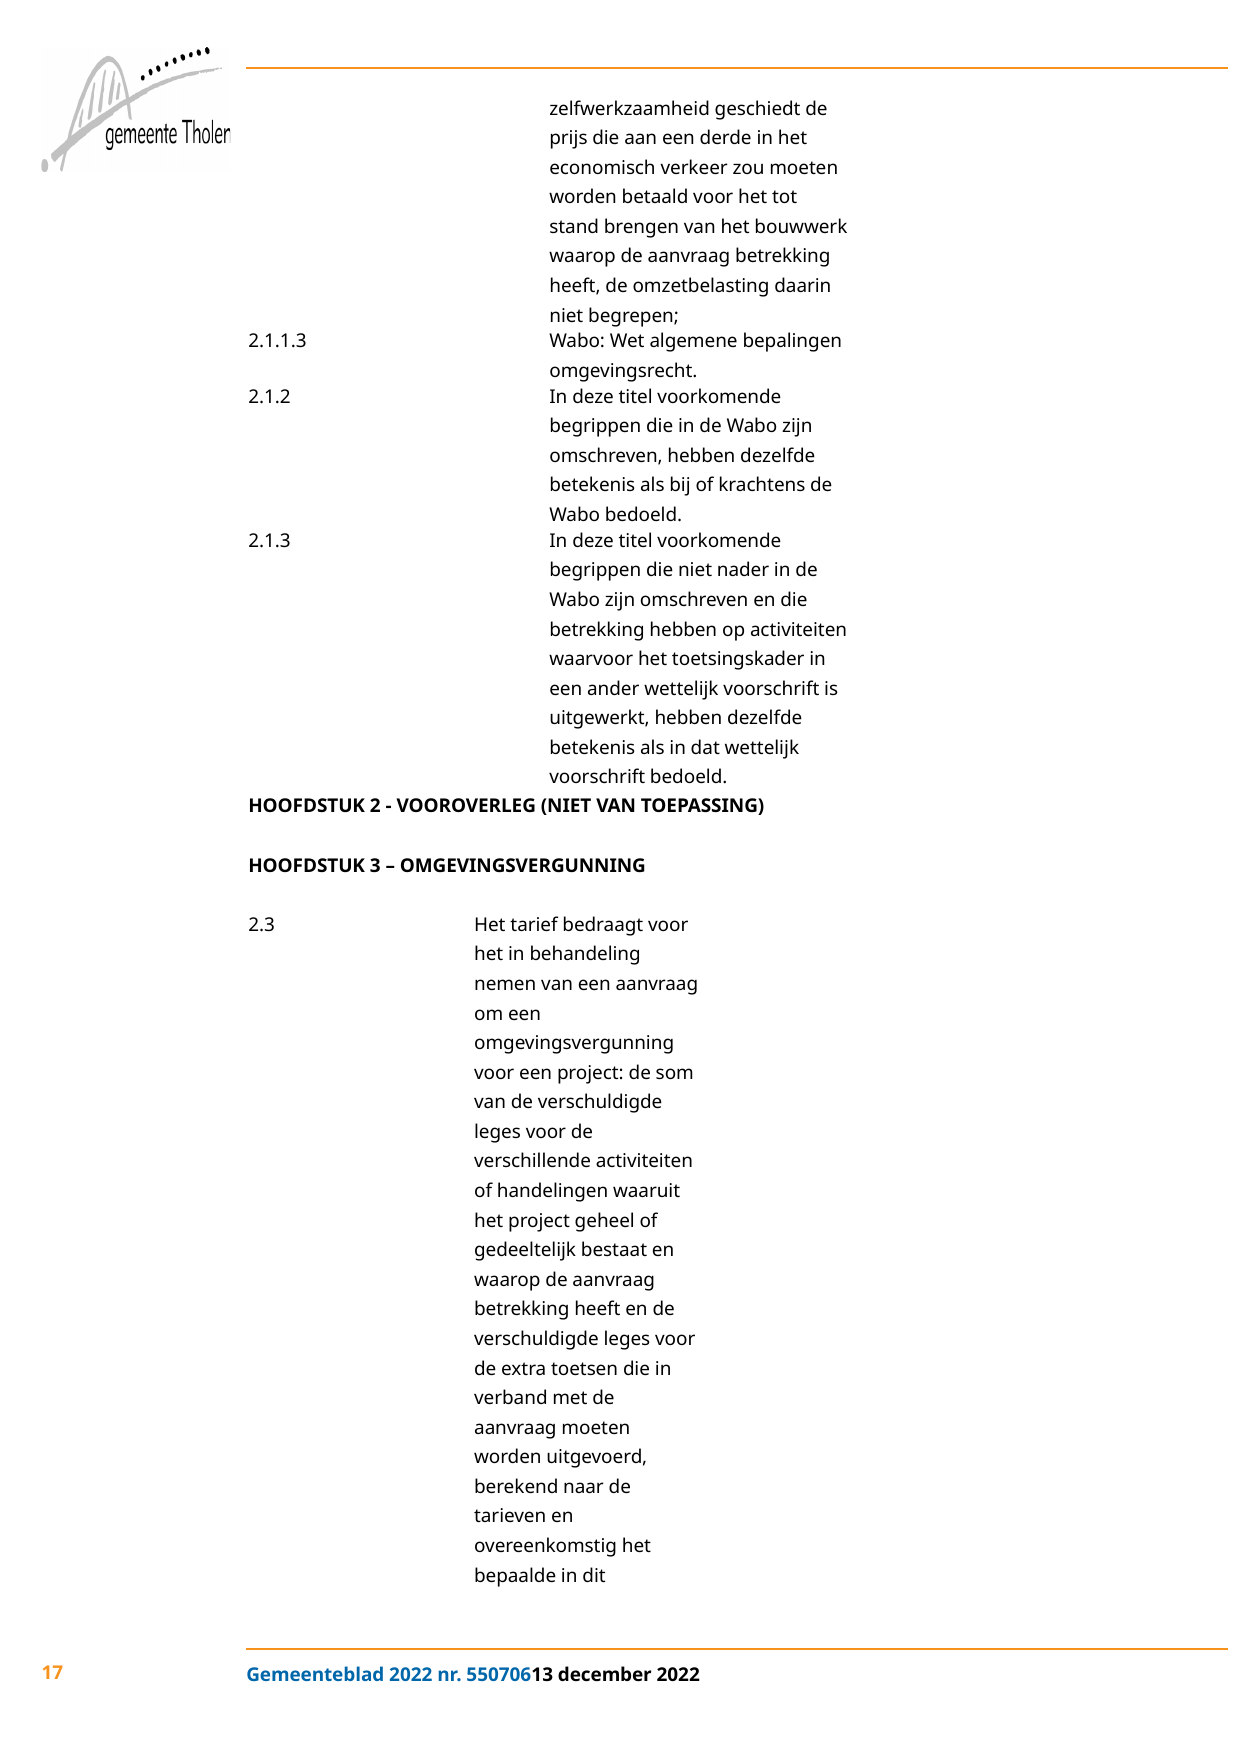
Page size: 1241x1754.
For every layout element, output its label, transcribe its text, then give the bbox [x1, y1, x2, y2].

text HOOFDSTUK 2 - VOOROVERLEG (NIET VAN TOEPASSING) [248, 793, 1152, 818]
table_header Het tarief bedraagt voor het in behandeling nemen van een aanvraag om een omgevingsvergunning voor een project: de som van de verschuldigde leges voor de verschillende activiteiten of handelingen waaruit het project geheel of gedeeltelijk bestaat en waarop de aanvraag betrekking heeft en de verschuldigde leges voor de extra toetsen die in verband met de aanvraag moeten worden uitgevoerd, berekend naar de tarieven en overeenkomstig het bepaalde in dit [474, 911, 700, 1588]
picture [41, 47, 231, 172]
table_cell [850, 527, 1152, 789]
table_cell [850, 383, 1152, 527]
table_header [700, 911, 1152, 1588]
text HOOFDSTUK 3 – OMGEVINGSVERGUNNING [248, 852, 1152, 877]
table_cell Wabo: Wet algemene bepalingen omgevingsrecht. [549, 328, 850, 383]
table_cell In deze titel voorkomende begrippen die niet nader in de Wabo zijn omschreven en die betrekking hebben op activiteiten waarvoor het toetsingskader in een ander wettelijk voorschrift is uitgewerkt, hebben dezelfde betekenis als in dat wettelijk voorschrift bedoeld. [549, 527, 850, 789]
table_cell 2.1.3 [248, 527, 549, 789]
table_cell zelfwerkzaamheid geschiedt de prijs die aan een derde in het economisch verkeer zou moeten worden betaald voor het tot stand brengen van het bouwwerk waarop de aanvraag betrekking heeft, de omzetbelasting daarin niet begrepen; [549, 95, 850, 328]
table_cell 2.1.1.3 [248, 328, 549, 383]
table_header 2.3 [248, 911, 474, 1588]
table_cell [248, 95, 549, 328]
table_cell 2.1.2 [248, 383, 549, 527]
table_cell [850, 328, 1152, 383]
table_cell [850, 95, 1152, 328]
table_cell In deze titel voorkomende begrippen die in de Wabo zijn omschreven, hebben dezelfde betekenis als bij of krachtens de Wabo bedoeld. [549, 383, 850, 527]
